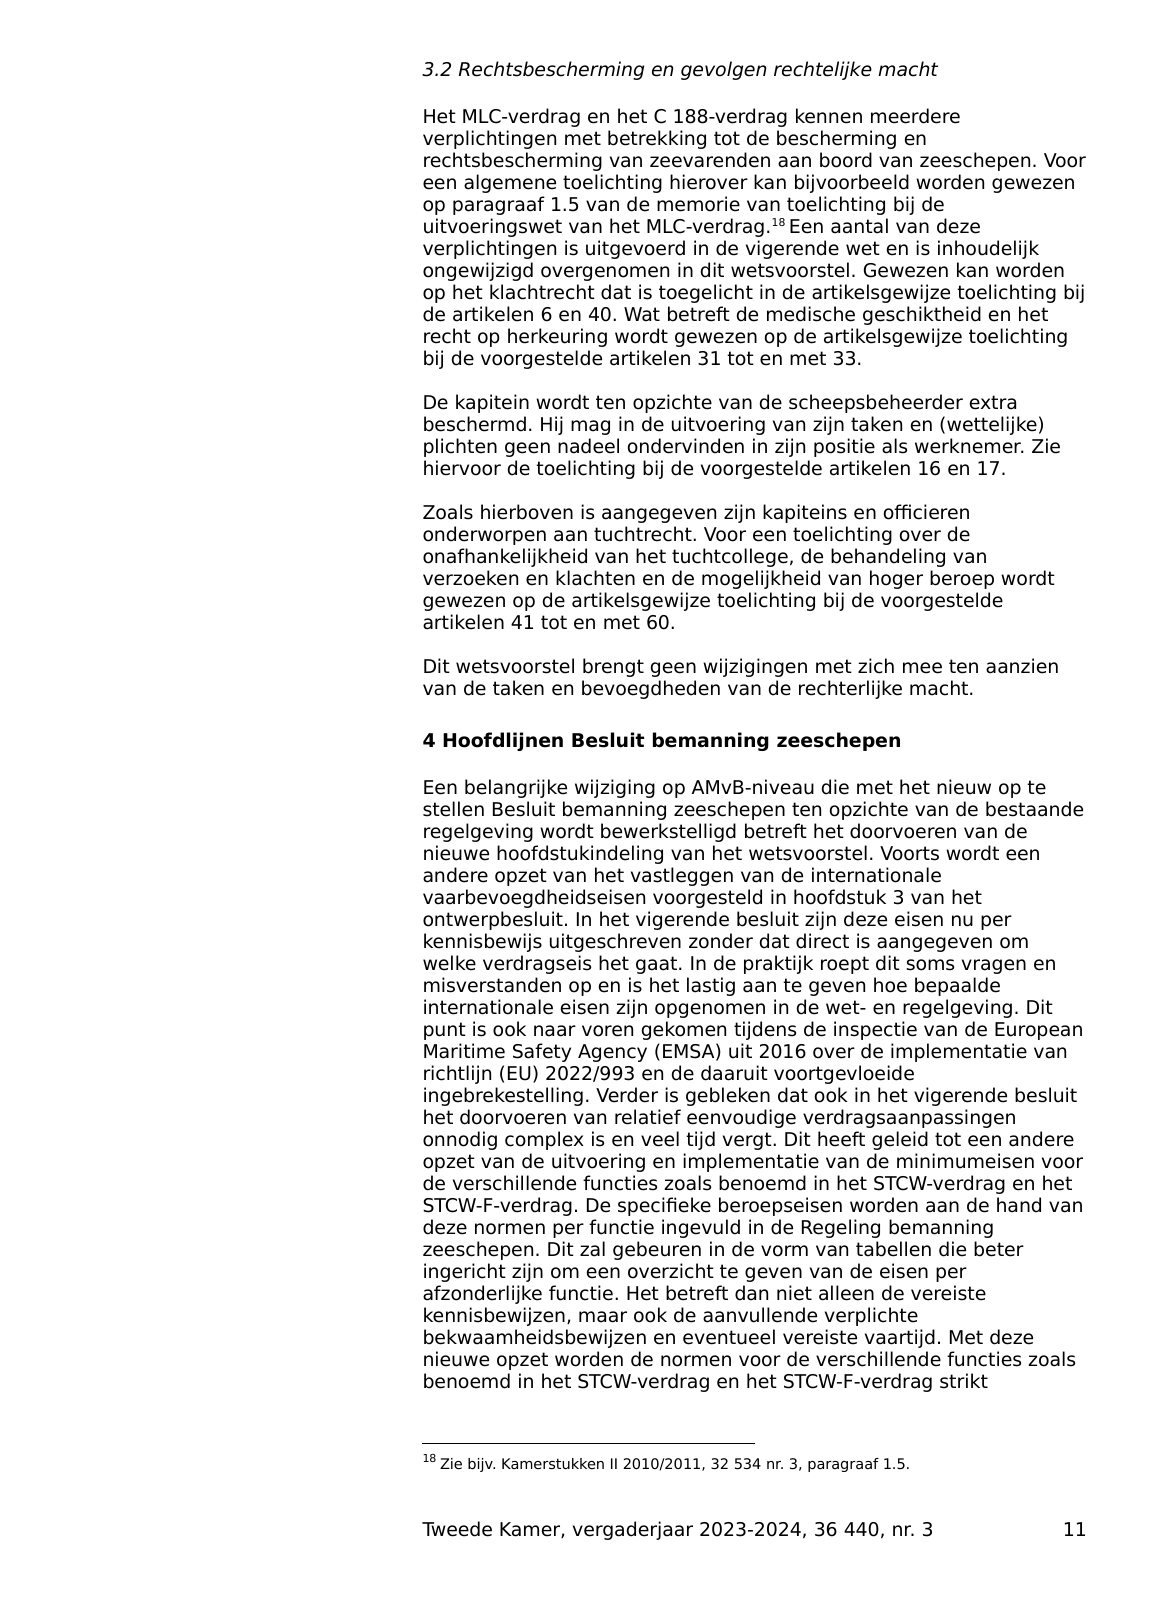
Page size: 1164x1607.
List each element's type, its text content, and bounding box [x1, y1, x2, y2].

text Zoals hierboven is aangegeven zijn kapiteins en officieren onderworpen aan tuchtrecht. Voor een toelichting over de onafhankelijkheid van het tuchtcollege, de behandeling van verzoeken en klachten en de mogelijkheid van hoger beroep wordt gewezen op de artikelsgewijze toelichting bij de voorgestelde artikelen 41 tot en met 60. [422, 502, 1087, 634]
subtitle 4 Hoofdlijnen Besluit bemanning zeeschepen [422, 730, 1087, 752]
text Zie bijv. Kamerstukken II 2010/2011, 32 534 nr. 3, paragraaf 1.5. [422, 1452, 1087, 1474]
text De kapitein wordt ten opzichte van de scheepsbeheerder extra beschermd. Hij mag in de uitvoering van zijn taken en (wettelijke) plichten geen nadeel ondervinden in zijn positie als werknemer. Zie hiervoor de toelichting bij de voorgestelde artikelen 16 en 17. [422, 392, 1087, 480]
text Een belangrijke wijziging op AMvB-niveau die met het nieuw op te stellen Besluit bemanning zeeschepen ten opzichte van de bestaande regelgeving wordt bewerkstelligd betreft het doorvoeren van de nieuwe hoofdstukindeling van het wetsvoorstel. Voorts wordt een andere opzet van het vastleggen van de internationale vaarbevoegdheidseisen voorgesteld in hoofdstuk 3 van het ontwerpbesluit. In het vigerende besluit zijn deze eisen nu per kennisbewijs uitgeschreven zonder dat direct is aangegeven om welke verdragseis het gaat. In de praktijk roept dit soms vragen en misverstanden op en is het lastig aan te geven hoe bepaalde internationale eisen zijn opgenomen in de wet- en regelgeving. Dit punt is ook naar voren gekomen tijdens de inspectie van de European Maritime Safety Agency (EMSA) uit 2016 over de implementatie van richtlijn (EU) 2022/993 en de daaruit voortgevloeide ingebrekestelling. Verder is gebleken dat ook in het vigerende besluit het doorvoeren van relatief eenvoudige verdragsaanpassingen onnodig complex is en veel tijd vergt. Dit heeft geleid tot een andere opzet van de uitvoering en implementatie van de minimumeisen voor de verschillende functies zoals benoemd in het STCW-verdrag en het STCW-F-verdrag. De specifieke beroepseisen worden aan de hand van deze normen per functie ingevuld in de Regeling bemanning zeeschepen. Dit zal gebeuren in de vorm van tabellen die beter ingericht zijn om een overzicht te geven van de eisen per afzonderlijke functie. Het betreft dan niet alleen de vereiste kennisbewijzen, maar ook de aanvullende verplichte bekwaamheidsbewijzen en eventueel vereiste vaartijd. Met deze nieuwe opzet worden de normen voor de verschillende functies zoals benoemd in het STCW-verdrag en het STCW-F-verdrag strikt [422, 777, 1087, 1392]
text Dit wetsvoorstel brengt geen wijzigingen met zich mee ten aanzien van de taken en bevoegdheden van de rechterlijke macht. [422, 656, 1087, 700]
subtitle 3.2 Rechtsbescherming en gevolgen rechtelijke macht [422, 59, 1087, 81]
text Het MLC-verdrag en het C 188-verdrag kennen meerdere verplichtingen met betrekking tot de bescherming en rechtsbescherming van zeevarenden aan boord van zeeschepen. Voor een algemene toelichting hierover kan bijvoorbeeld worden gewezen op paragraaf 1.5 van de memorie van toelichting bij de uitvoeringswet van het MLC-verdrag.Een aantal van deze verplichtingen is uitgevoerd in de vigerende wet en is inhoudelijk ongewijzigd overgenomen in dit wetsvoorstel. Gewezen kan worden op het klachtrecht dat is toegelicht in de artikelsgewijze toelichting bij de artikelen 6 en 40. Wat betreft de medische geschiktheid en het recht op herkeuring wordt gewezen op de artikelsgewijze toelichting bij de voorgestelde artikelen 31 tot en met 33. [422, 106, 1087, 370]
